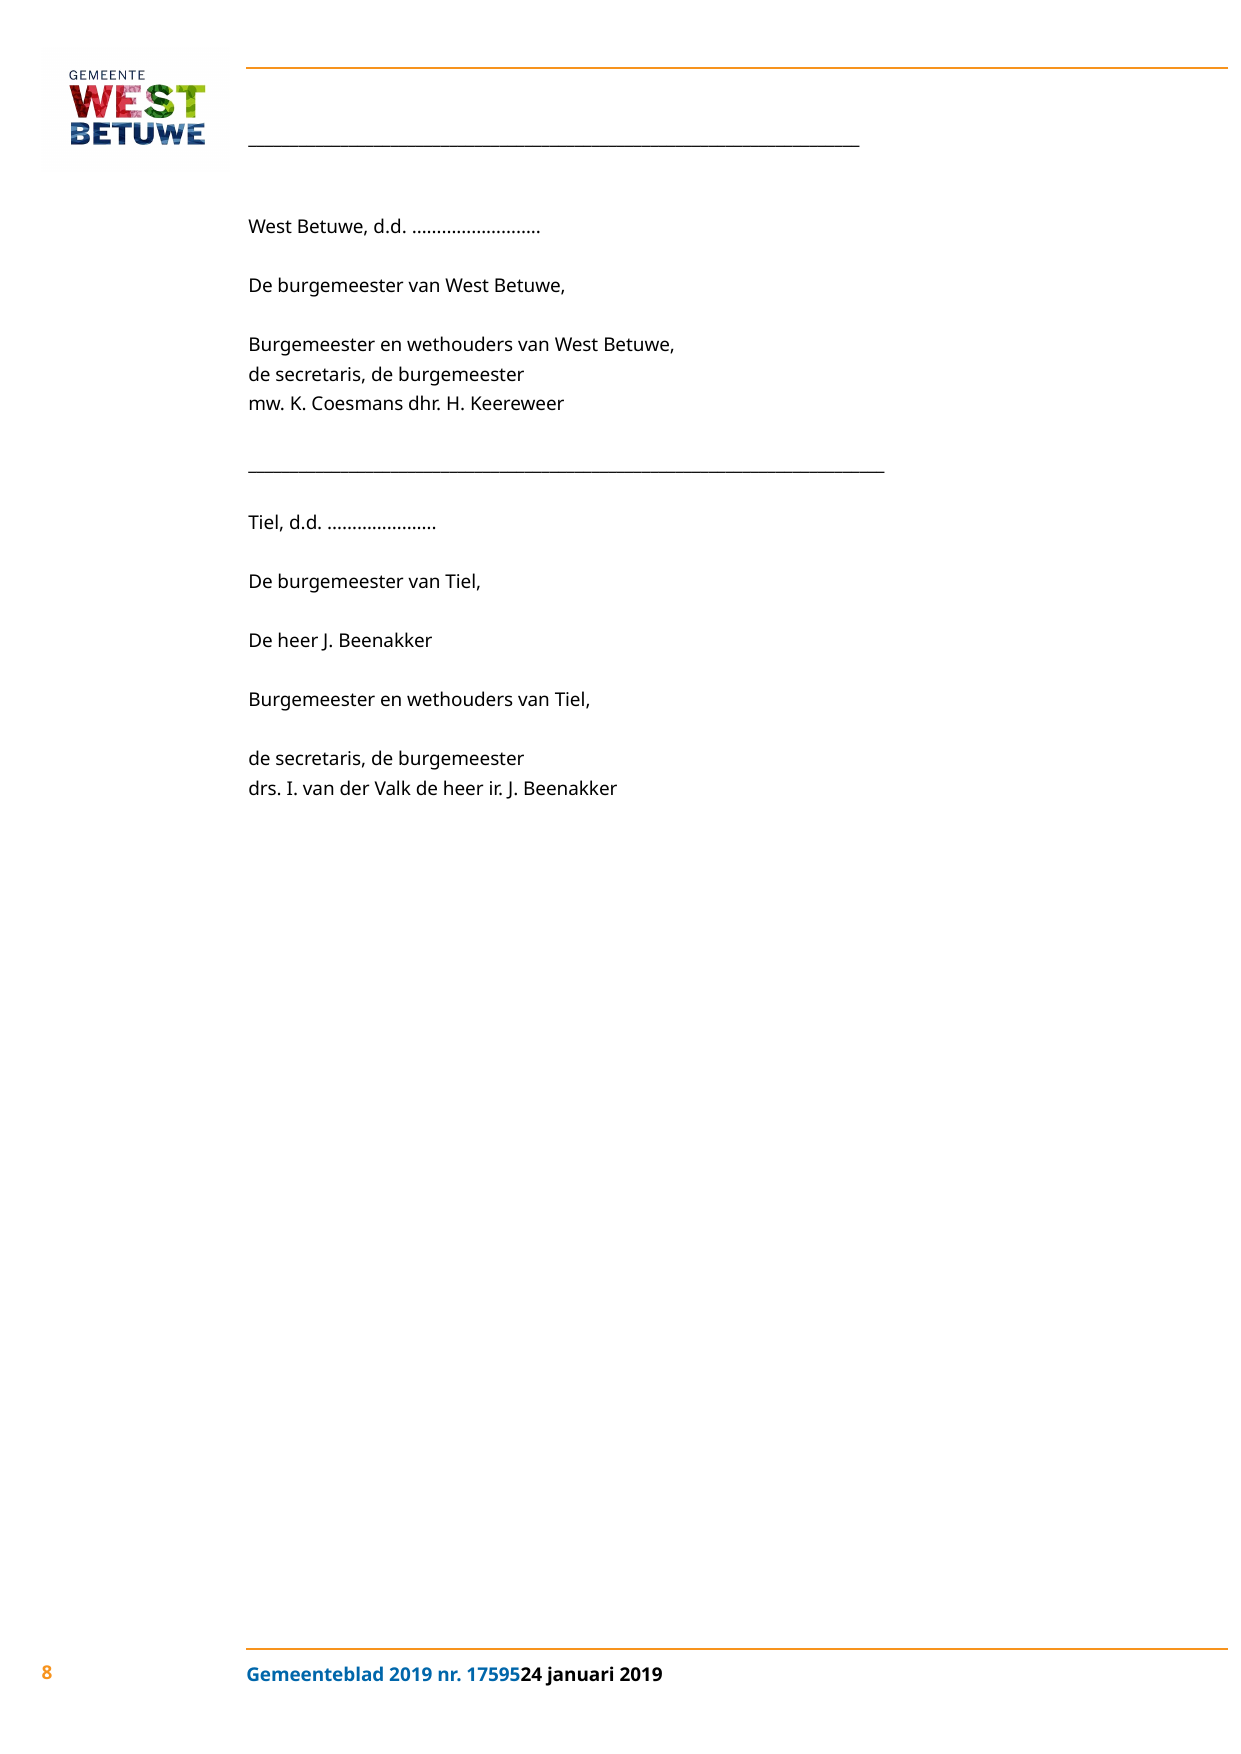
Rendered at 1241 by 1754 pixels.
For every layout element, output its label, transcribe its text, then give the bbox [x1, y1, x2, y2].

text de secretaris, de burgemeester [248, 361, 1152, 387]
text de secretaris, de burgemeester [248, 746, 1152, 771]
text Burgemeester en wethouders van West Betuwe, [248, 331, 1152, 357]
picture [41, 47, 231, 172]
text Burgemeester en wethouders van Tiel, [248, 686, 1152, 712]
text mw. K. Coesmans dhr. H. Keereweer [248, 391, 1152, 416]
text West Betuwe, d.d. …………………….. [248, 213, 1152, 239]
text drs. I. van der Valk de heer ir. J. Beenakker [248, 775, 1152, 801]
text _________________________________________________________________________ [248, 124, 1152, 150]
text De heer J. Beenakker [248, 627, 1152, 653]
text ____________________________________________________________________________ [248, 450, 1152, 476]
text De burgemeester van West Betuwe, [248, 272, 1152, 298]
text De burgemeester van Tiel, [248, 568, 1152, 594]
text Tiel, d.d. …………………. [248, 509, 1152, 535]
